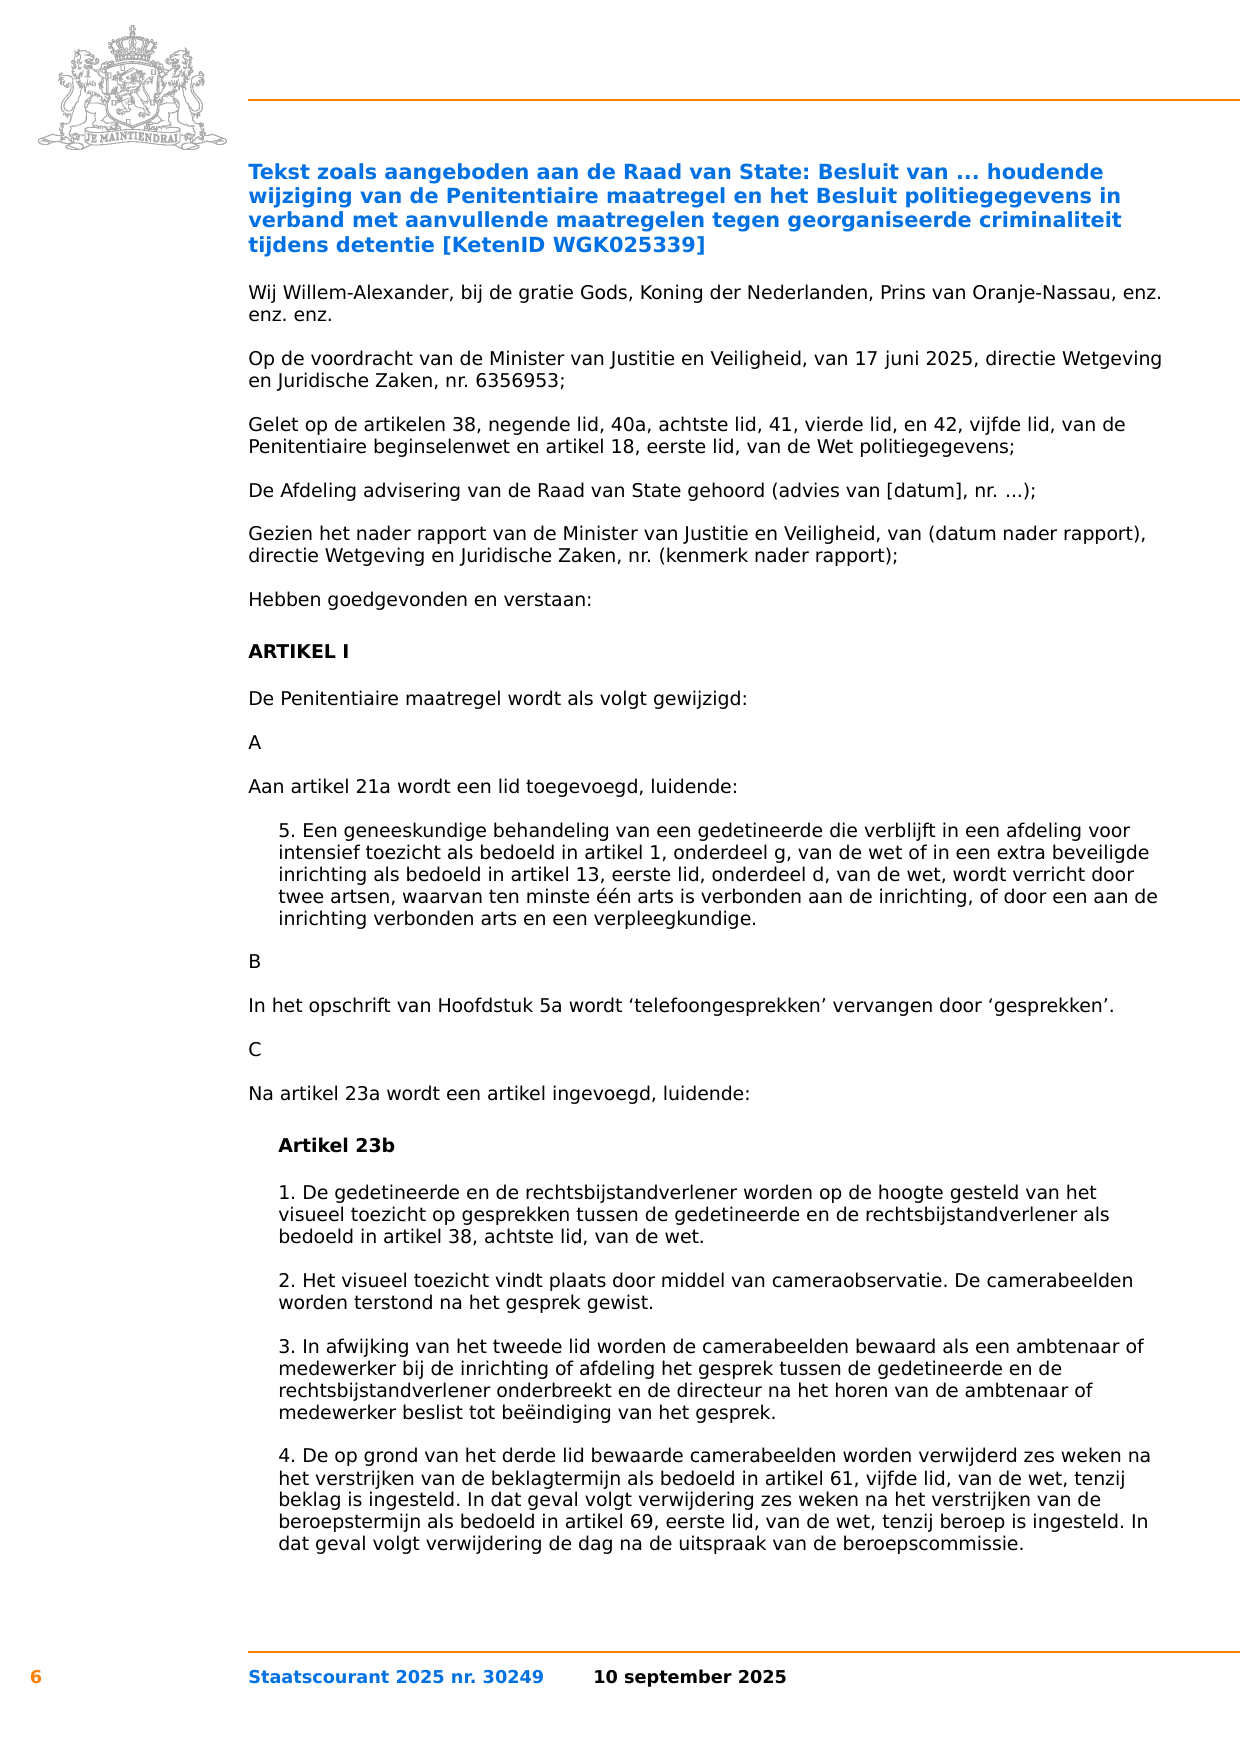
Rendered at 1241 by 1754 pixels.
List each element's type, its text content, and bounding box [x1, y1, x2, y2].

text 1. De gedetineerde en de rechtsbijstandverlener worden op de hoogte gesteld van het visueel toezicht op gesprekken tussen de gedetineerde en de rechtsbijstandverlener als bedoeld in artikel 38, achtste lid, van de wet. [278, 1182, 1163, 1248]
subtitle Artikel 23b [278, 1135, 1163, 1157]
text 5. Een geneeskundige behandeling van een gedetineerde die verblijft in een afdeling voor intensief toezicht als bedoeld in artikel 1, onderdeel g, van de wet of in een extra beveiligde inrichting als bedoeld in artikel 13, eerste lid, onderdeel d, van de wet, wordt verricht door twee artsen, waarvan ten minste één arts is verbonden aan de inrichting, of door een aan de inrichting verbonden arts en een verpleegkundige. [278, 820, 1163, 929]
text Op de voordracht van de Minister van Justitie en Veiligheid, van 17 juni 2025, directie Wetgeving en Juridische Zaken, nr. 6356953; [248, 348, 1163, 392]
subtitle ARTIKEL I [248, 641, 1163, 663]
text Gezien het nader rapport van de Minister van Justitie en Veiligheid, van (datum nader rapport), directie Wetgeving en Juridische Zaken, nr. (kenmerk nader rapport); [248, 523, 1163, 567]
subtitle Tekst zoals aangeboden aan de Raad van State: Besluit van ... houdende wijziging van de Penitentiaire maatregel en het Besluit politiegegevens in verband met aanvullende maatregelen tegen georganiseerde criminaliteit tijdens detentie [KetenID WGK025339] [248, 160, 1163, 257]
text In het opschrift van Hoofdstuk 5a wordt ‘telefoongesprekken’ vervangen door ‘gesprekken’. [248, 995, 1163, 1017]
picture [38, 25, 227, 150]
text C [248, 1039, 1163, 1061]
text A [248, 732, 1163, 754]
text Aan artikel 21a wordt een lid toegevoegd, luidende: [248, 776, 1163, 798]
text Gelet op de artikelen 38, negende lid, 40a, achtste lid, 41, vierde lid, en 42, vijfde lid, van de Penitentiaire beginselenwet en artikel 18, eerste lid, van de Wet politiegegevens; [248, 414, 1163, 458]
text 4. De op grond van het derde lid bewaarde camerabeelden worden verwijderd zes weken na het verstrijken van de beklagtermijn als bedoeld in artikel 61, vijfde lid, van de wet, tenzij beklag is ingesteld. In dat geval volgt verwijdering zes weken na het verstrijken van de beroepstermijn als bedoeld in artikel 69, eerste lid, van de wet, tenzij beroep is ingesteld. In dat geval volgt verwijdering de dag na de uitspraak van de beroepscommissie. [278, 1445, 1163, 1555]
text Hebben goedgevonden en verstaan: [248, 589, 1163, 611]
text 2. Het visueel toezicht vindt plaats door middel van cameraobservatie. De camerabeelden worden terstond na het gesprek gewist. [278, 1270, 1163, 1314]
text Wij Willem-Alexander, bij de gratie Gods, Koning der Nederlanden, Prins van Oranje-Nassau, enz. enz. enz. [248, 282, 1163, 326]
text De Penitentiaire maatregel wordt als volgt gewijzigd: [248, 688, 1163, 710]
text 3. In afwijking van het tweede lid worden de camerabeelden bewaard als een ambtenaar of medewerker bij de inrichting of afdeling het gesprek tussen de gedetineerde en de rechtsbijstandverlener onderbreekt en de directeur na het horen van de ambtenaar of medewerker beslist tot beëindiging van het gesprek. [278, 1336, 1163, 1423]
text De Afdeling advisering van de Raad van State gehoord (advies van [datum], nr. ...); [248, 479, 1163, 501]
text Na artikel 23a wordt een artikel ingevoegd, luidende: [248, 1083, 1163, 1105]
text B [248, 951, 1163, 973]
